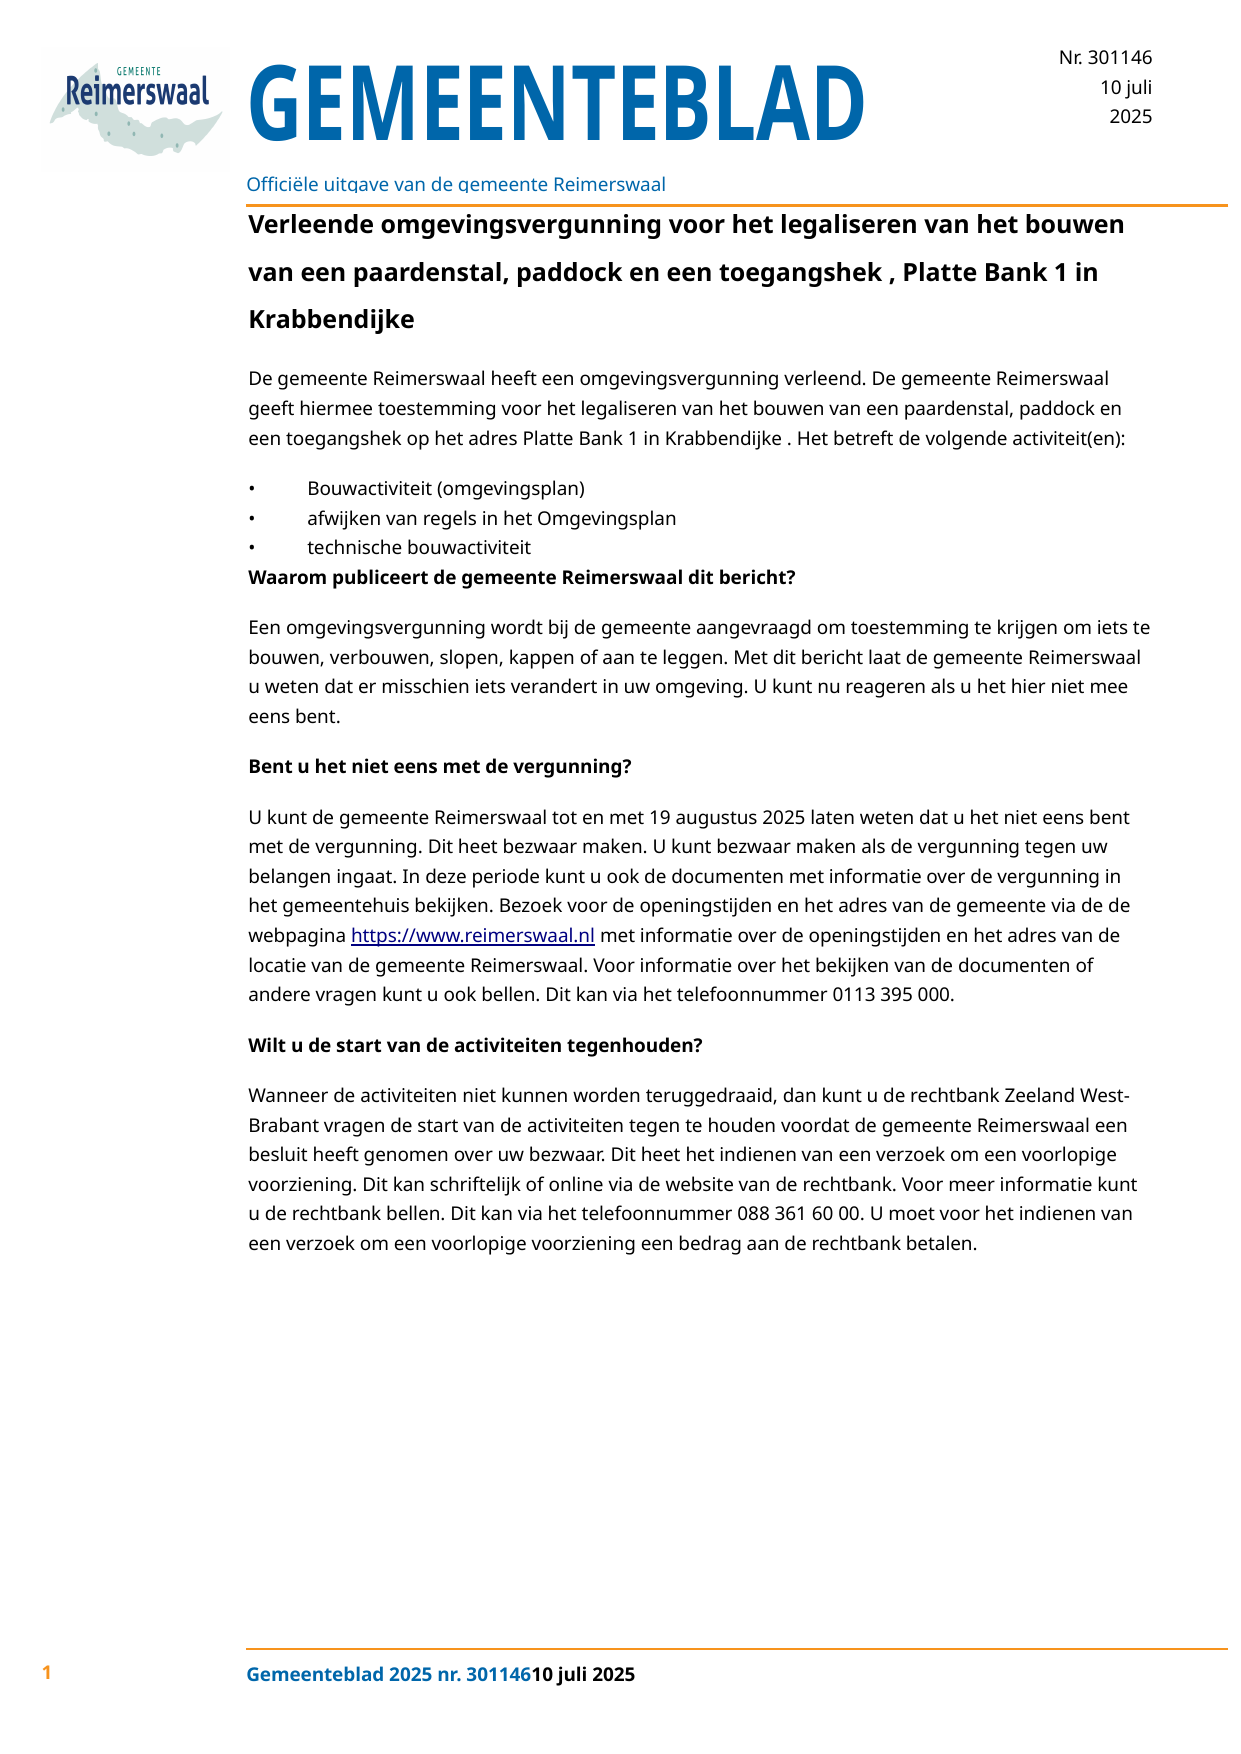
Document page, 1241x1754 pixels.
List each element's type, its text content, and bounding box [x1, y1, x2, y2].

text Bent u het niet eens met de vergunning? [248, 753, 1152, 779]
text Wanneer de activiteiten niet kunnen worden teruggedraaid, dan kunt u de rechtbank Zeeland West-Brabant vragen de start van de activiteiten tegen te houden voordat de gemeente Reimerswaal een besluit heeft genomen over uw bezwaar. Dit heet het indienen van een verzoek om een voorlopige voorziening. Dit kan schriftelijk of online via de website van de rechtbank. Voor meer informatie kunt u de rechtbank bellen. Dit kan via het telefoonnummer 088 361 60 00. U moet voor het indienen van een verzoek om een voorlopige voorziening een bedrag aan de rechtbank betalen. [248, 1082, 1152, 1256]
text De gemeente Reimerswaal heeft een omgevingsvergunning verleend. De gemeente Reimerswaal geeft hiermee toestemming voor het legaliseren van het bouwen van een paardenstal, paddock en een toegangshek op het adres Platte Bank 1 in Krabbendijke . Het betreft de volgende activiteit(en): [248, 366, 1152, 450]
text Verleende omgevingsvergunning voor het legaliseren van het bouwen van een paardenstal, paddock en een toegangshek , Platte Bank 1 in Krabbendijke [248, 207, 1152, 336]
picture [41, 47, 231, 172]
list technische bouwactiviteit [248, 534, 1152, 560]
text Een omgevingsvergunning wordt bij de gemeente aangevraagd om toestemming te krijgen om iets te bouwen, verbouwen, slopen, kappen of aan te leggen. Met dit bericht laat de gemeente Reimerswaal u weten dat er misschien iets verandert in uw omgeving. U kunt nu reageren als u het hier niet mee eens bent. [248, 614, 1152, 729]
text Waarom publiceert de gemeente Reimerswaal dit bericht? [248, 564, 1152, 589]
list Bouwactiviteit (omgevingsplan) [248, 475, 1152, 501]
text U kunt de gemeente Reimerswaal tot en met 19 augustus 2025 laten weten dat u het niet eens bent met de vergunning. Dit heet bezwaar maken. U kunt bezwaar maken als de vergunning tegen uw belangen ingaat. In deze periode kunt u ook de documenten met informatie over de vergunning in het gemeentehuis bekijken. Bezoek voor de openingstijden en het adres van de gemeente via de de webpagina https://www.reimerswaal.nl met informatie over de openingstijden en het adres van de locatie van de gemeente Reimerswaal. Voor informatie over het bekijken van de documenten of andere vragen kunt u ook bellen. Dit kan via het telefoonnummer 0113 395 000. [248, 804, 1152, 1007]
list afwijken van regels in het Omgevingsplan [248, 505, 1152, 530]
text Wilt u de start van de activiteiten tegenhouden? [248, 1032, 1152, 1057]
